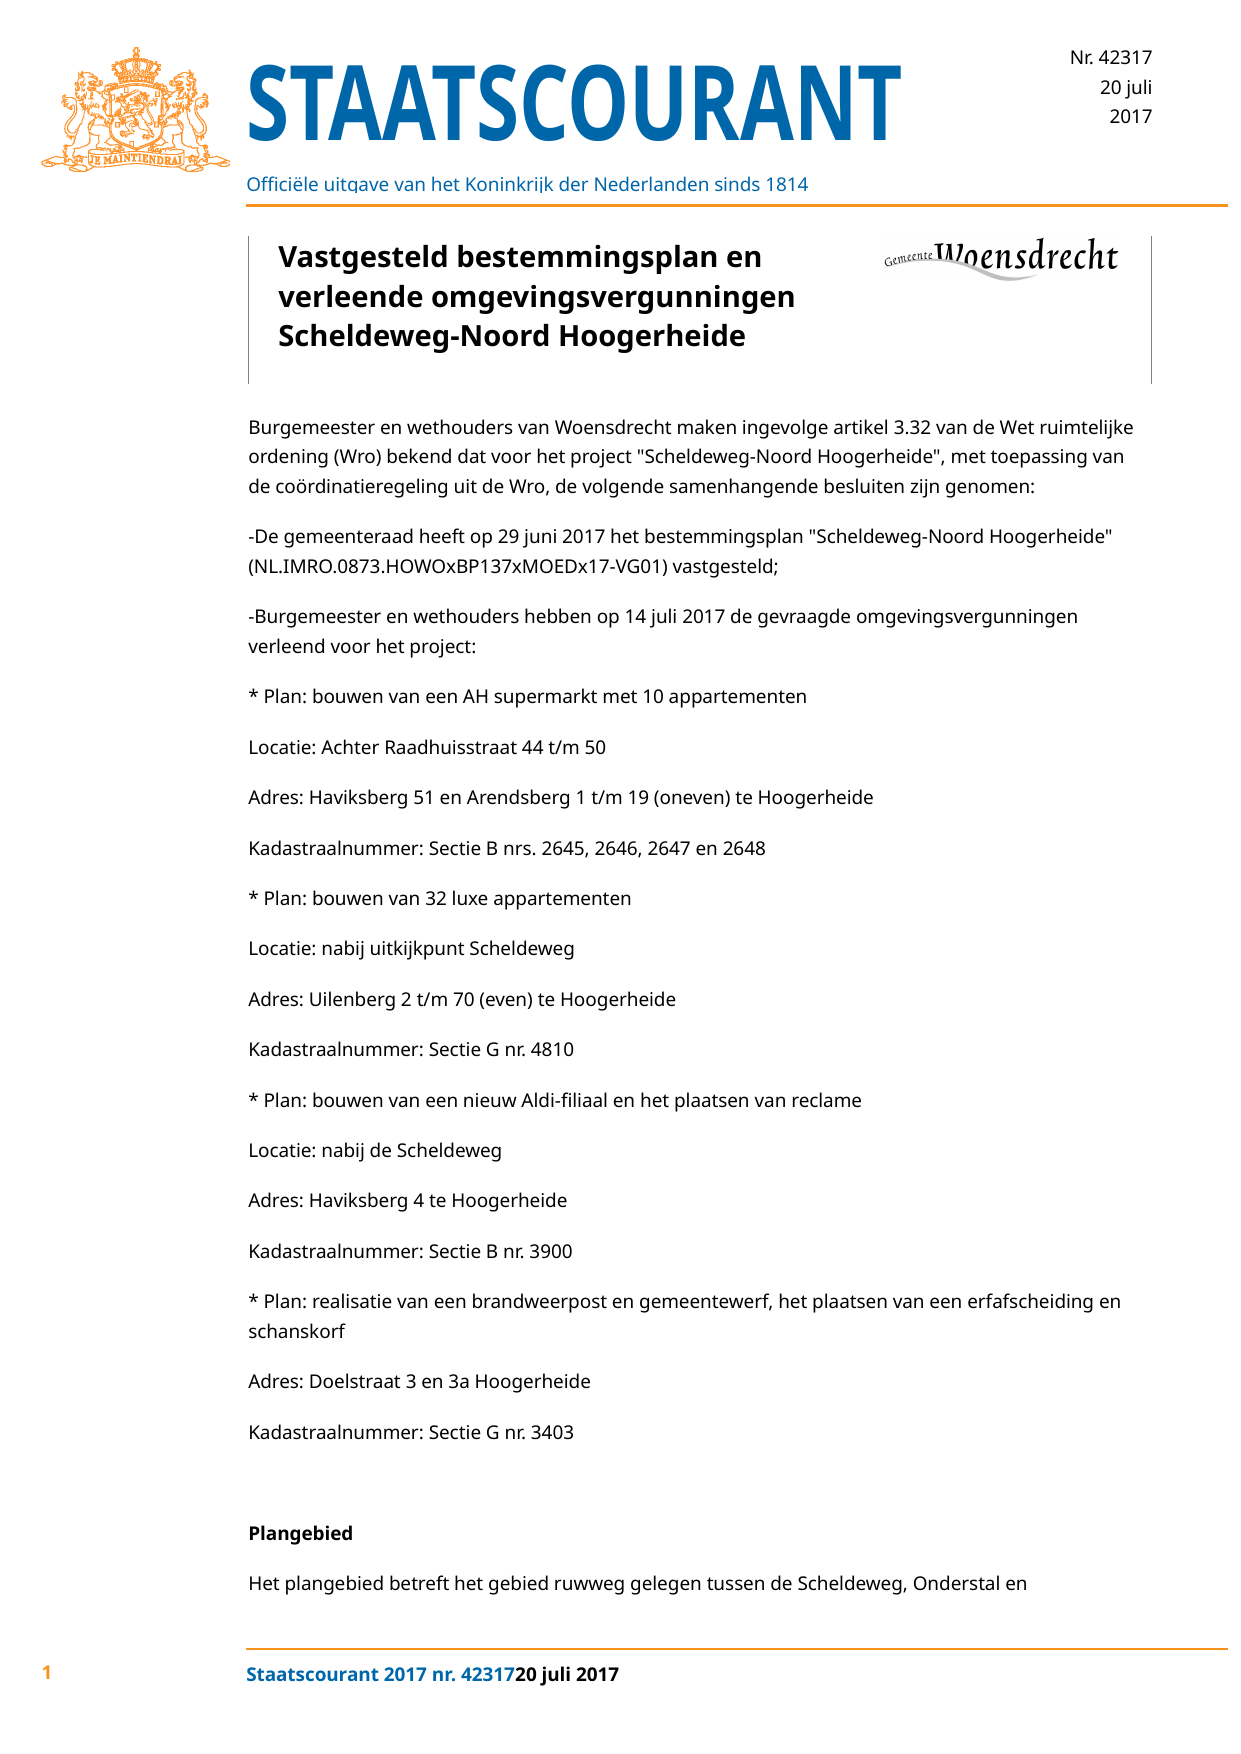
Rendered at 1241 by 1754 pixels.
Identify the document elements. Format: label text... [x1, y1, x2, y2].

text Locatie: Achter Raadhuisstraat 44 t/m 50 [248, 734, 1152, 760]
text Burgemeester en wethouders van Woensdrecht maken ingevolge artikel 3.32 van de Wet ruimtelijke ordening (Wro) bekend dat voor het project "Scheldeweg-Noord Hoogerheide", met toepassing van de coördinatieregeling uit de Wro, de volgende samenhangende besluiten zijn genomen: [248, 414, 1152, 499]
text Locatie: nabij de Scheldeweg [248, 1137, 1152, 1163]
text Locatie: nabij uitkijkpunt Scheldeweg [248, 936, 1152, 961]
text Plangebied [248, 1520, 1152, 1546]
text Adres: Haviksberg 4 te Hoogerheide [248, 1188, 1152, 1213]
picture [882, 236, 1119, 281]
table_header [850, 236, 1151, 384]
picture [41, 47, 231, 172]
text * Plan: bouwen van een nieuw Aldi-filiaal en het plaatsen van reclame [248, 1087, 1152, 1113]
text Het plangebied betreft het gebied ruwweg gelegen tussen de Scheldeweg, Onderstal en [248, 1570, 1152, 1596]
text -De gemeenteraad heeft op 29 juni 2017 het bestemmingsplan "Scheldeweg-Noord Hoogerheide" (NL.IMRO.0873.HOWOxBP137xMOEDx17-VG01) vastgesteld; [248, 523, 1152, 579]
text Adres: Haviksberg 51 en Arendsberg 1 t/m 19 (oneven) te Hoogerheide [248, 784, 1152, 810]
text * Plan: realisatie van een brandweerpost en gemeentewerf, het plaatsen van een erfafscheiding en schanskorf [248, 1288, 1152, 1344]
text Adres: Doelstraat 3 en 3a Hoogerheide [248, 1368, 1152, 1394]
text Kadastraalnummer: Sectie G nr. 4810 [248, 1036, 1152, 1062]
text * Plan: bouwen van 32 luxe appartementen [248, 885, 1152, 911]
text Adres: Uilenberg 2 t/m 70 (even) te Hoogerheide [248, 986, 1152, 1012]
text Kadastraalnummer: Sectie G nr. 3403 [248, 1419, 1152, 1445]
text Kadastraalnummer: Sectie B nr. 3900 [248, 1238, 1152, 1264]
text -Burgemeester en wethouders hebben op 14 juli 2017 de gevraagde omgevingsvergunningen verleend voor het project: [248, 603, 1152, 659]
text * Plan: bouwen van een AH supermarkt met 10 appartementen [248, 683, 1152, 709]
text Kadastraalnummer: Sectie B nrs. 2645, 2646, 2647 en 2648 [248, 835, 1152, 861]
table_header Vastgesteld bestemmingsplan en verleende omgevingsvergunningen Scheldeweg-Noord Hoogerheide [249, 236, 850, 384]
